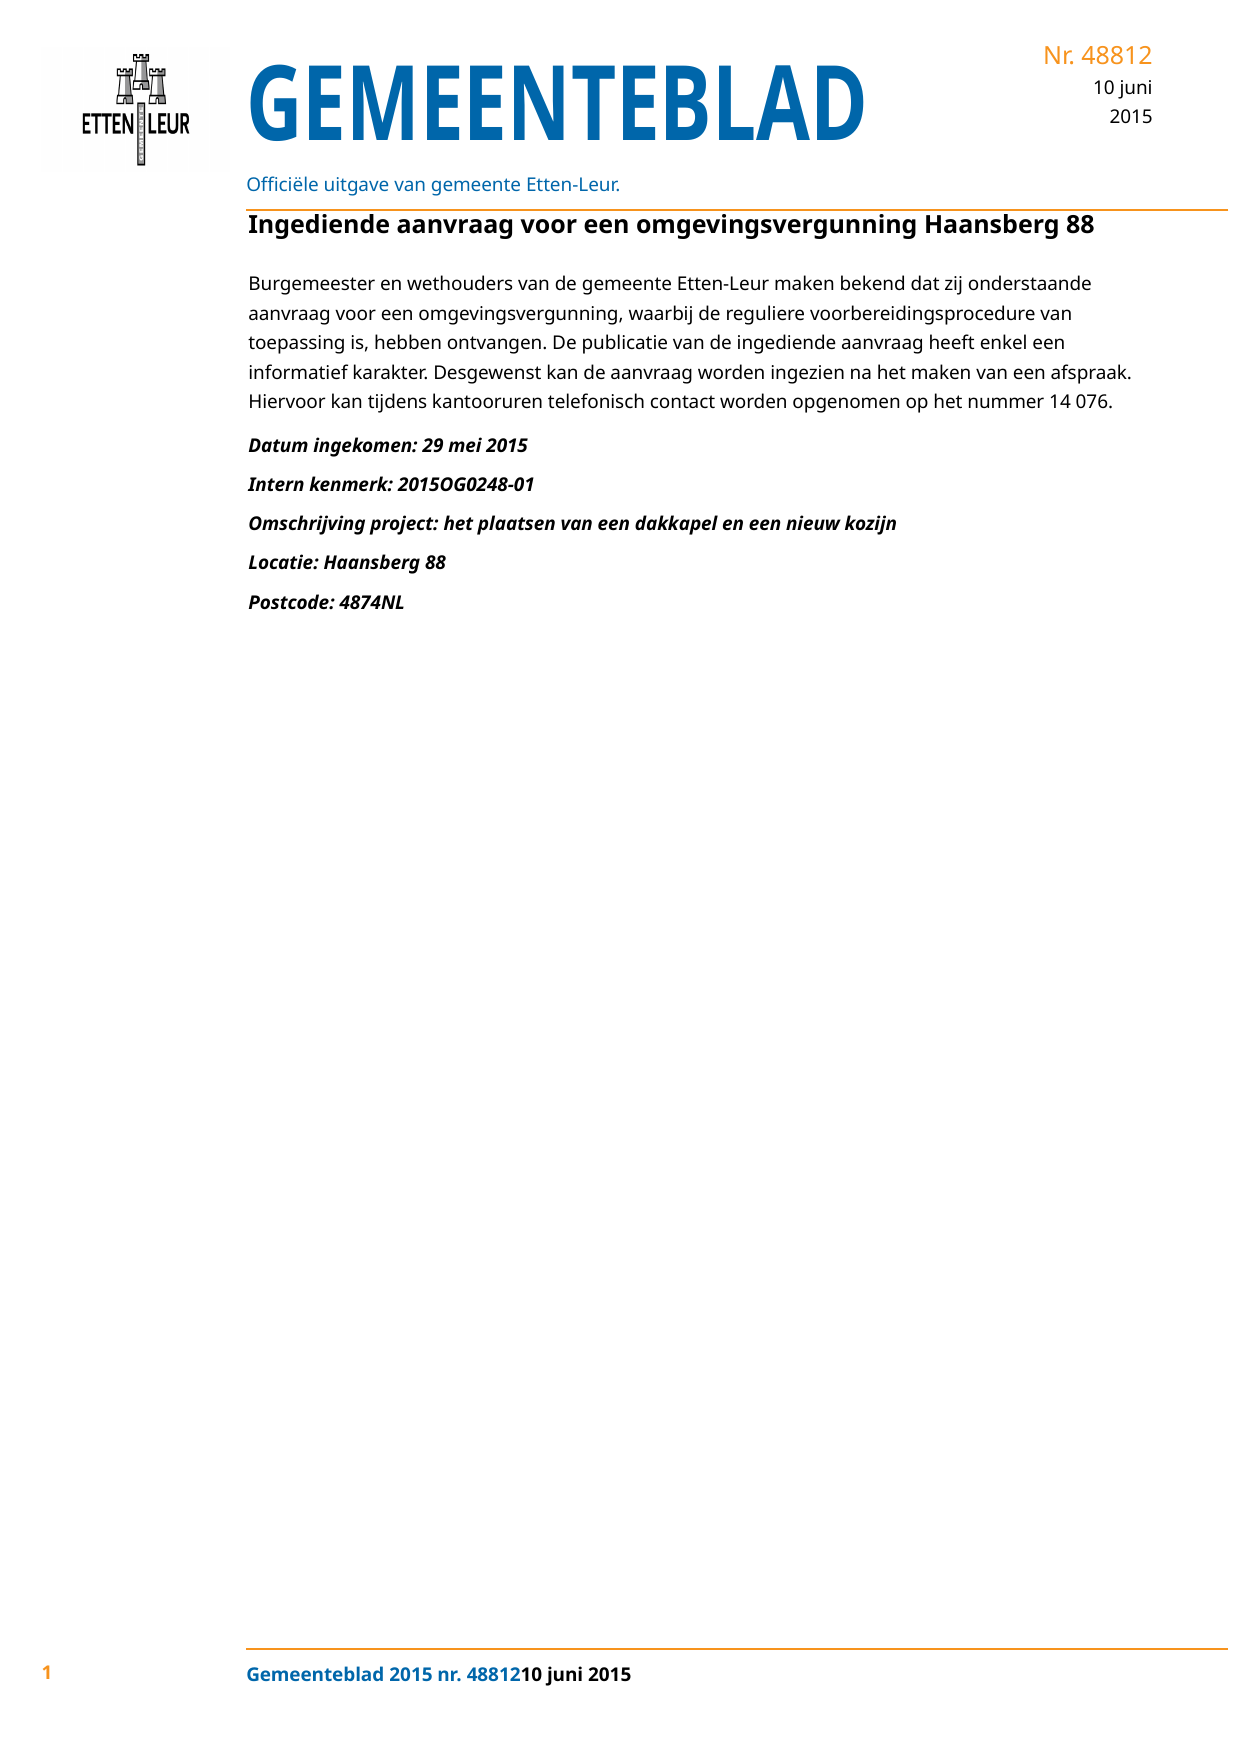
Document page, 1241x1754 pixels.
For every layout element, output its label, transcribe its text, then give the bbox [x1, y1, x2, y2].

text Ingediende aanvraag voor een omgevingsvergunning Haansberg 88 [248, 211, 1152, 241]
text Locatie: Haansberg 88 [248, 549, 1152, 575]
text Intern kenmerk: 2015OG0248-01 [248, 471, 1152, 497]
text Omschrijving project: het plaatsen van een dakkapel en een nieuw kozijn [248, 510, 1152, 536]
text Postcode: 4874NL [248, 589, 1152, 614]
picture [41, 47, 231, 172]
text Datum ingekomen: 29 mei 2015 [248, 432, 1152, 457]
text Burgemeester en wethouders van de gemeente Etten-Leur maken bekend dat zij onderstaande aanvraag voor een omgevingsvergunning, waarbij de reguliere voorbereidingsprocedure van toepassing is, hebben ontvangen. De publicatie van de ingediende aanvraag heeft enkel een informatief karakter. Desgewenst kan de aanvraag worden ingezien na het maken van een afspraak. Hiervoor kan tijdens kantooruren telefonisch contact worden opgenomen op het nummer 14 076. [248, 270, 1152, 414]
